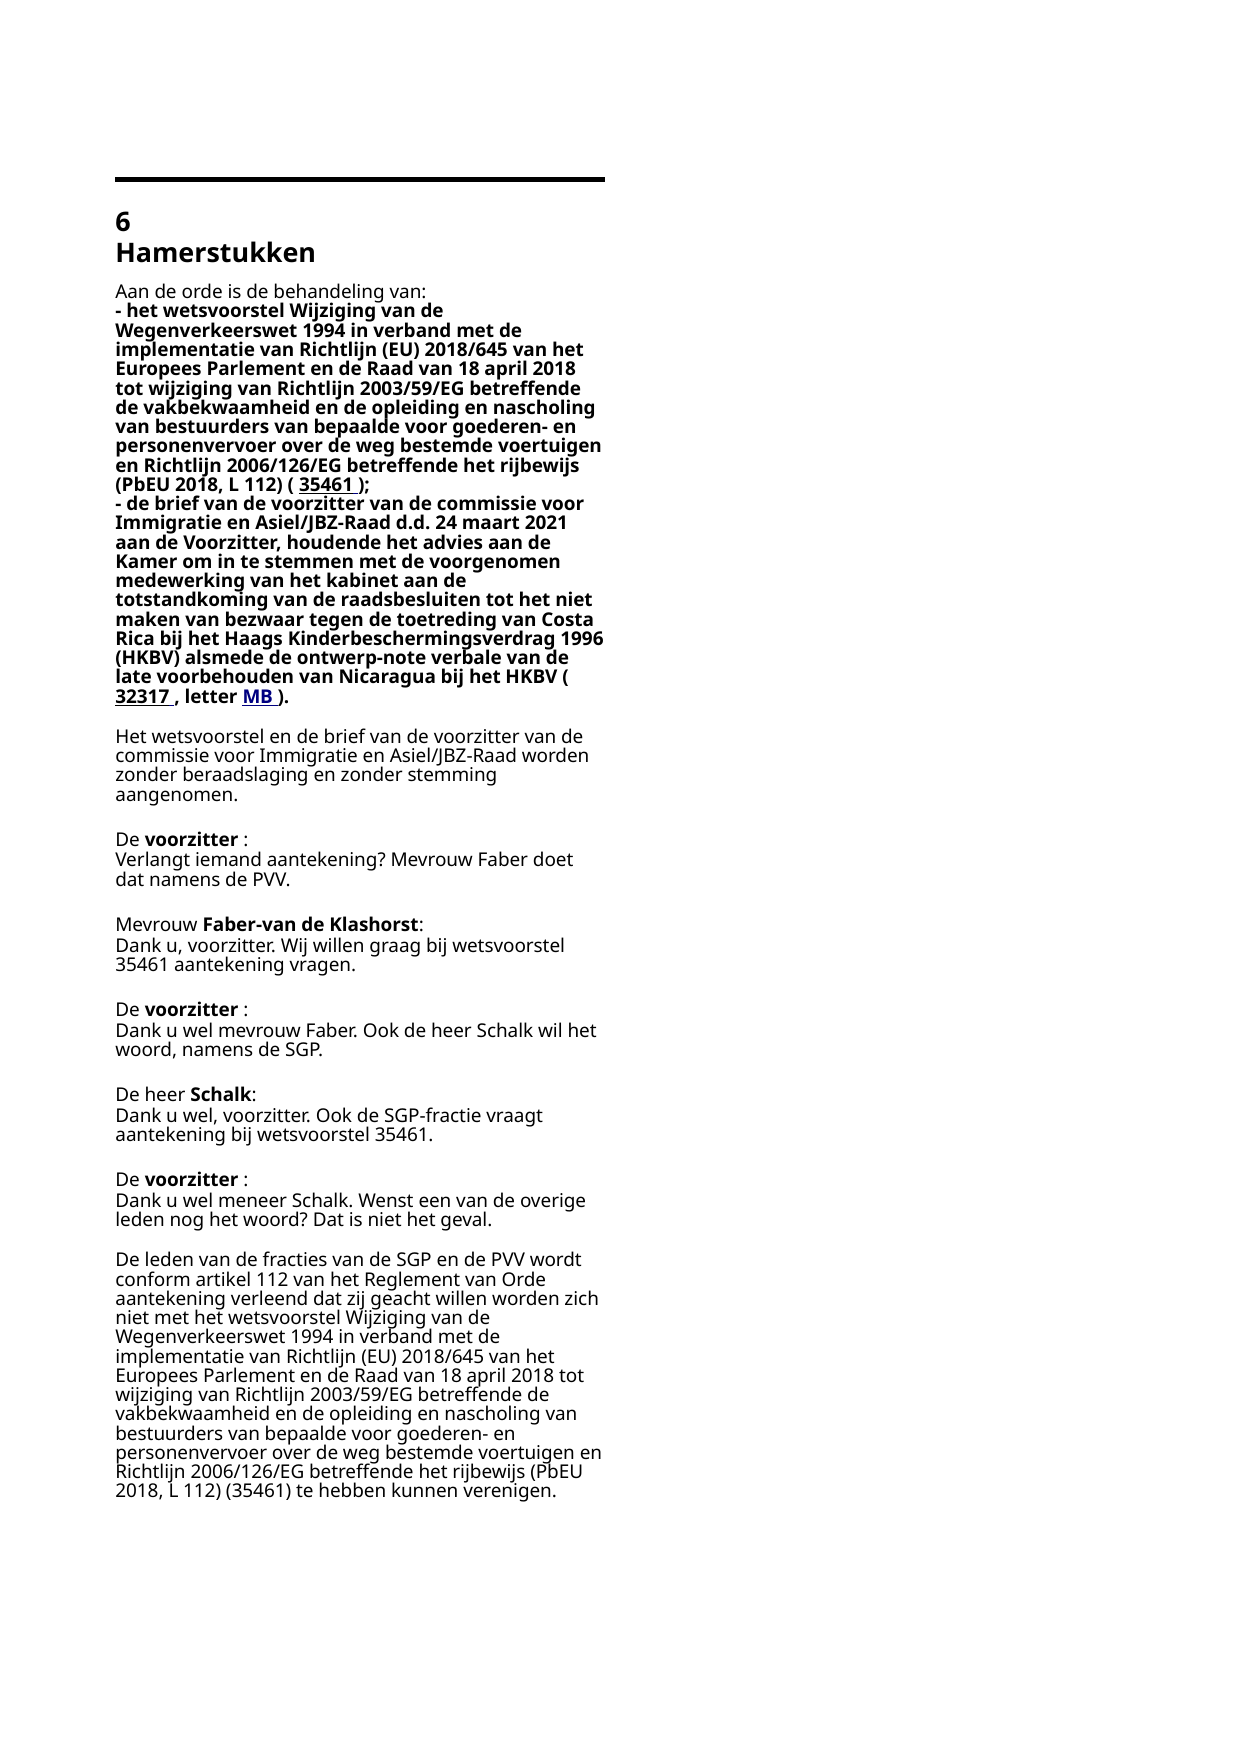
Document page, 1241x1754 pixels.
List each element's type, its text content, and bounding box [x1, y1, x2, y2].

text De heer Schalk: [115, 1081, 605, 1107]
text Dank u, voorzitter. Wij willen graag bij wetsvoorstel 35461 aantekening vragen. [115, 937, 605, 975]
text 6 [115, 203, 605, 239]
text De voorzitter : [115, 826, 605, 851]
text Verlangt iemand aantekening? Mevrouw Faber doet dat namens de PVV. [115, 851, 605, 890]
text Het wetsvoorstel en de brief van de voorzitter van de commissie voor Immigratie en Asiel/JBZ-Raad worden zonder beraadslaging en zonder stemming aangenomen. [115, 728, 605, 805]
text - het wetsvoorstel Wijziging van de Wegenverkeerswet 1994 in verband met de implementatie van Richtlijn (EU) 2018/645 van het Europees Parlement en de Raad van 18 april 2018 tot wijziging van Richtlijn 2003/59/EG betreffende de vakbekwaamheid en de opleiding en nascholing van bestuurders van bepaalde voor goederen- en personenvervoer over de weg bestemde voertuigen en Richtlijn 2006/126/EG betreffende het rijbewijs (PbEU 2018, L 112) ( 35461 ); [115, 302, 605, 495]
text - de brief van de voorzitter van de commissie voor Immigratie en Asiel/JBZ-Raad d.d. 24 maart 2021 aan de Voorzitter, houdende het advies aan de Kamer om in te stemmen met de voorgenomen medewerking van het kabinet aan de totstandkoming van de raadsbesluiten tot het niet maken van bezwaar tegen de toetreding van Costa Rica bij het Haags Kinderbeschermingsverdrag 1996 (HKBV) alsmede de ontwerp-note verbale van de late voorbehouden van Nicaragua bij het HKBV ( 32317 , letter MB ). [115, 495, 605, 707]
text De voorzitter : [115, 1166, 605, 1192]
text Hamerstukken [115, 239, 605, 283]
text Mevrouw Faber-van de Klashorst: [115, 911, 605, 937]
text Dank u wel, voorzitter. Ook de SGP-fractie vraagt aantekening bij wetsvoorstel 35461. [115, 1107, 605, 1145]
text Aan de orde is de behandeling van: [115, 283, 605, 302]
text Dank u wel meneer Schalk. Wenst een van de overige leden nog het woord? Dat is niet het geval. [115, 1192, 605, 1230]
text De voorzitter : [115, 996, 605, 1022]
text De leden van de fracties van de SGP en de PVV wordt conform artikel 112 van het Reglement van Orde aantekening verleend dat zij geacht willen worden zich niet met het wetsvoorstel Wijziging van de Wegenverkeerswet 1994 in verband met de implementatie van Richtlijn (EU) 2018/645 van het Europees Parlement en de Raad van 18 april 2018 tot wijziging van Richtlijn 2003/59/EG betreffende de vakbekwaamheid en de opleiding en nascholing van bestuurders van bepaalde voor goederen- en personenvervoer over de weg bestemde voertuigen en Richtlijn 2006/126/EG betreffende het rijbewijs (PbEU 2018, L 112) (35461) te hebben kunnen verenigen. [115, 1251, 605, 1502]
text Dank u wel mevrouw Faber. Ook de heer Schalk wil het woord, namens de SGP. [115, 1022, 605, 1060]
